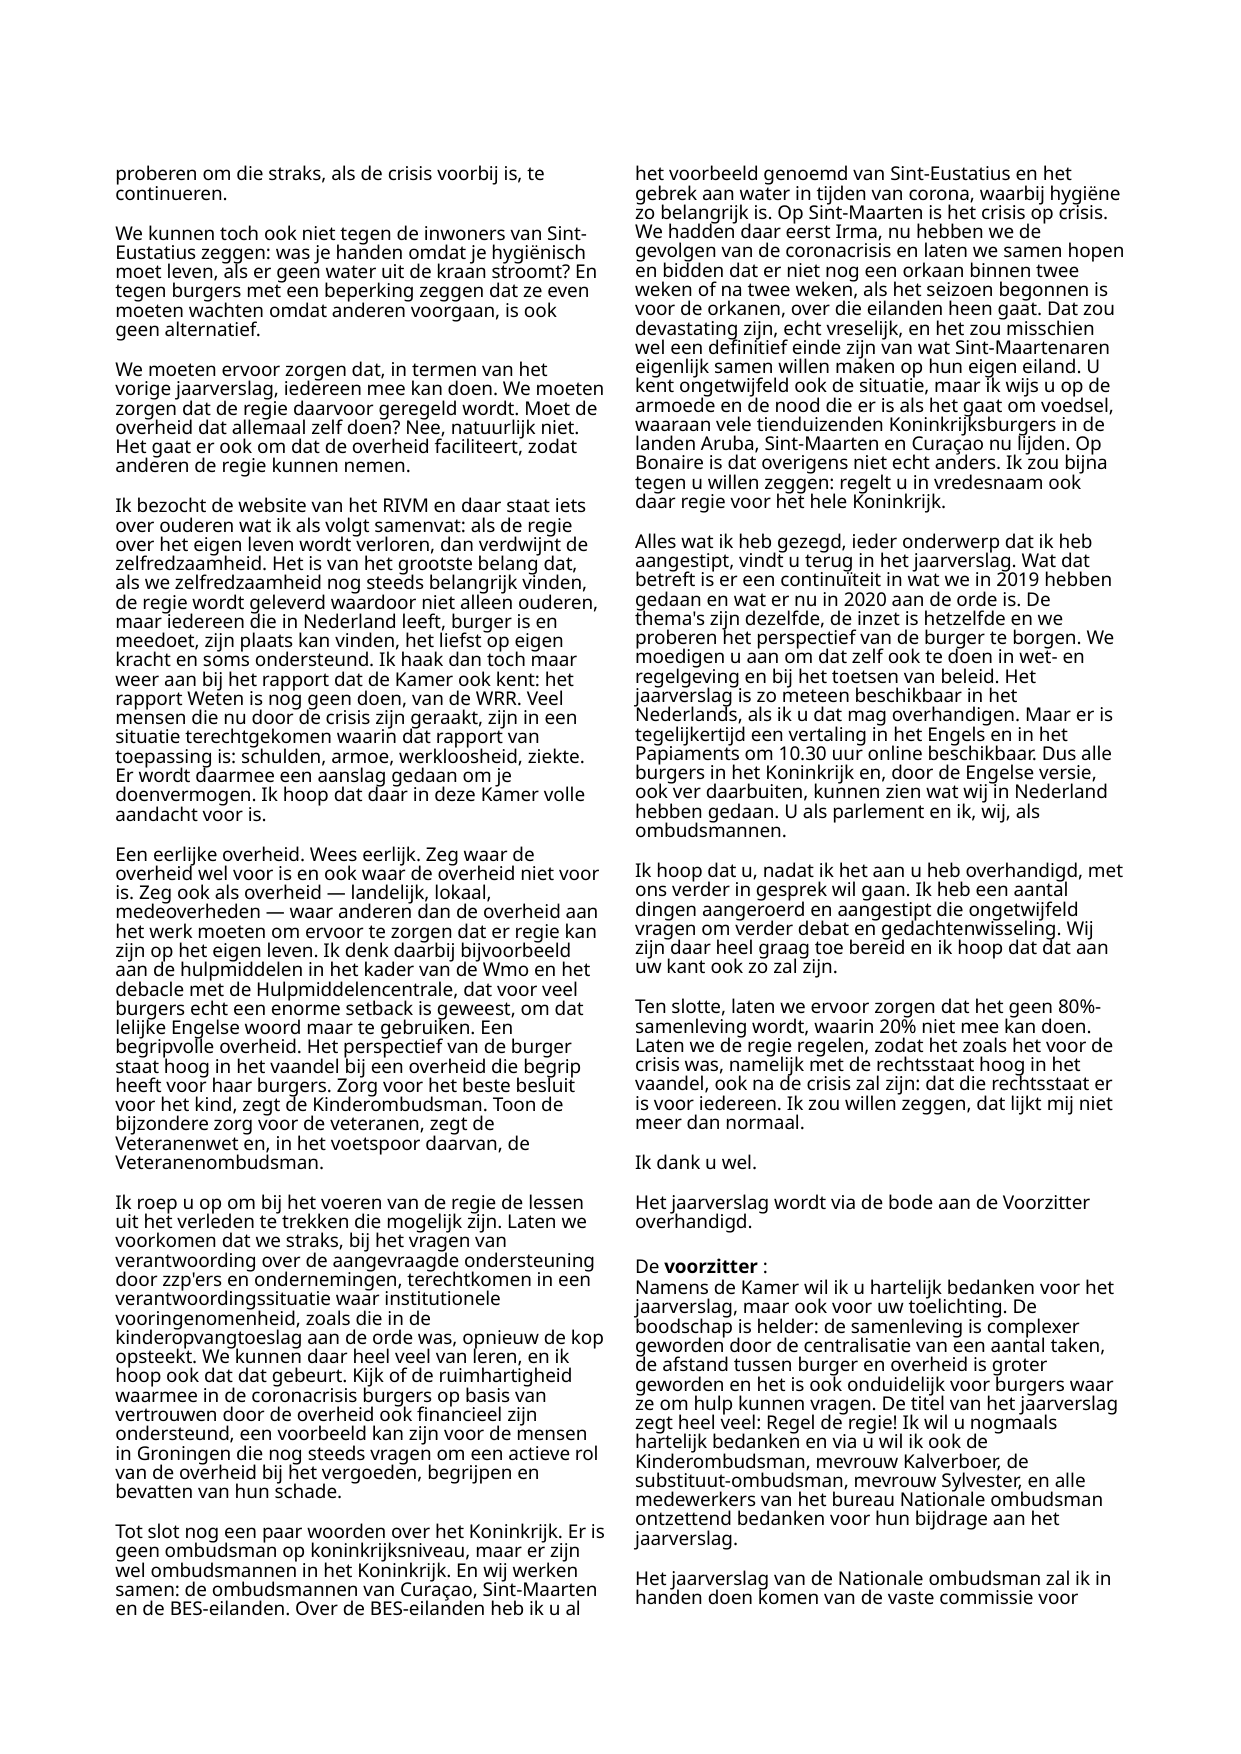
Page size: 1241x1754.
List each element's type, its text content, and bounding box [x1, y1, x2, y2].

text Tot slot nog een paar woorden over het Koninkrijk. Er is geen ombudsman op koninkrijksniveau, maar er zijn wel ombudsmannen in het Koninkrijk. En wij werken samen: de ombudsmannen van Curaçao, Sint-Maarten en de BES-eilanden. Over de BES-eilanden heb ik u al [115, 1523, 605, 1619]
text Het jaarverslag van de Nationale ombudsman zal ik in handen doen komen van de vaste commissie voor [635, 1570, 1125, 1608]
text proberen om die straks, als de crisis voorbij is, te continueren. [115, 165, 605, 204]
text het voorbeeld genoemd van Sint-Eustatius en het gebrek aan water in tijden van corona, waarbij hygiëne zo belangrijk is. Op Sint-Maarten is het crisis op crisis. We hadden daar eerst Irma, nu hebben we de gevolgen van de coronacrisis en laten we samen hopen en bidden dat er niet nog een orkaan binnen twee weken of na twee weken, als het seizoen begonnen is voor de orkanen, over die eilanden heen gaat. Dat zou devastating zijn, echt vreselijk, en het zou misschien wel een definitief einde zijn van wat Sint-Maartenaren eigenlijk samen willen maken op hun eigen eiland. U kent ongetwijfeld ook de situatie, maar ik wijs u op de armoede en de nood die er is als het gaat om voedsel, waaraan vele tienduizenden Koninkrijksburgers in de landen Aruba, Sint-Maarten en Curaçao nu lijden. Op Bonaire is dat overigens niet echt anders. Ik zou bijna tegen u willen zeggen: regelt u in vredesnaam ook daar regie voor het hele Koninkrijk. [635, 165, 1125, 512]
text Alles wat ik heb gezegd, ieder onderwerp dat ik heb aangestipt, vindt u terug in het jaarverslag. Wat dat betreft is er een continuïteit in wat we in 2019 hebben gedaan en wat er nu in 2020 aan de orde is. De thema's zijn dezelfde, de inzet is hetzelfde en we proberen het perspectief van de burger te borgen. We moedigen u aan om dat zelf ook te doen in wet- en regelgeving en bij het toetsen van beleid. Het jaarverslag is zo meteen beschikbaar in het Nederlands, als ik u dat mag overhandigen. Maar er is tegelijkertijd een vertaling in het Engels en in het Papiaments om 10.30 uur online beschikbaar. Dus alle burgers in het Koninkrijk en, door de Engelse versie, ook ver daarbuiten, kunnen zien wat wij in Nederland hebben gedaan. U als parlement en ik, wij, als ombudsmannen. [635, 533, 1125, 841]
text Ik hoop dat u, nadat ik het aan u heb overhandigd, met ons verder in gesprek wil gaan. Ik heb een aantal dingen aangeroerd en aangestipt die ongetwijfeld vragen om verder debat en gedachtenwisseling. Wij zijn daar heel graag toe bereid en ik hoop dat dat aan uw kant ook zo zal zijn. [635, 862, 1125, 978]
text Een eerlijke overheid. Wees eerlijk. Zeg waar de overheid wel voor is en ook waar de overheid niet voor is. Zeg ook als overheid — landelijk, lokaal, medeoverheden — waar anderen dan de overheid aan het werk moeten om ervoor te zorgen dat er regie kan zijn op het eigen leven. Ik denk daarbij bijvoorbeeld aan de hulpmiddelen in het kader van de Wmo en het debacle met de Hulpmiddelencentrale, dat voor veel burgers echt een enorme setback is geweest, om dat lelijke Engelse woord maar te gebruiken. Een begripvolle overheid. Het perspectief van de burger staat hoog in het vaandel bij een overheid die begrip heeft voor haar burgers. Zorg voor het beste besluit voor het kind, zegt de Kinderombudsman. Toon de bijzondere zorg voor de veteranen, zegt de Veteranenwet en, in het voetspoor daarvan, de Veteranenombudsman. [115, 846, 605, 1173]
text Het jaarverslag wordt via de bode aan de Voorzitter overhandigd. [635, 1194, 1125, 1233]
text We kunnen toch ook niet tegen de inwoners van Sint-Eustatius zeggen: was je handen omdat je hygiënisch moet leven, als er geen water uit de kraan stroomt? En tegen burgers met een beperking zeggen dat ze even moeten wachten omdat anderen voorgaan, is ook geen alternatief. [115, 224, 605, 340]
text We moeten ervoor zorgen dat, in termen van het vorige jaarverslag, iedereen mee kan doen. We moeten zorgen dat de regie daarvoor geregeld wordt. Moet de overheid dat allemaal zelf doen? Nee, natuurlijk niet. Het gaat er ook om dat de overheid faciliteert, zodat anderen de regie kunnen nemen. [115, 361, 605, 477]
text Namens de Kamer wil ik u hartelijk bedanken voor het jaarverslag, maar ook voor uw toelichting. De boodschap is helder: de samenleving is complexer geworden door de centralisatie van een aantal taken, de afstand tussen burger en overheid is groter geworden en het is ook onduidelijk voor burgers waar ze om hulp kunnen vragen. De titel van het jaarverslag zegt heel veel: Regel de regie! Ik wil u nogmaals hartelijk bedanken en via u wil ik ook de Kinderombudsman, mevrouw Kalverboer, de substituut-ombudsman, mevrouw Sylvester, en alle medewerkers van het bureau Nationale ombudsman ontzettend bedanken voor hun bijdrage aan het jaarverslag. [635, 1279, 1125, 1549]
text Ik roep u op om bij het voeren van de regie de lessen uit het verleden te trekken die mogelijk zijn. Laten we voorkomen dat we straks, bij het vragen van verantwoording over de aangevraagde ondersteuning door zzp'ers en ondernemingen, terechtkomen in een verantwoordingssituatie waar institutionele vooringenomenheid, zoals die in de kinderopvangtoeslag aan de orde was, opnieuw de kop opsteekt. We kunnen daar heel veel van leren, en ik hoop ook dat dat gebeurt. Kijk of de ruimhartigheid waarmee in de coronacrisis burgers op basis van vertrouwen door de overheid ook financieel zijn ondersteund, een voorbeeld kan zijn voor de mensen in Groningen die nog steeds vragen om een actieve rol van de overheid bij het vergoeden, begrijpen en bevatten van hun schade. [115, 1194, 605, 1502]
text Ten slotte, laten we ervoor zorgen dat het geen 80%-samenleving wordt, waarin 20% niet mee kan doen. Laten we de regie regelen, zodat het zoals het voor de crisis was, namelijk met de rechtsstaat hoog in het vaandel, ook na de crisis zal zijn: dat die rechtsstaat er is voor iedereen. Ik zou willen zeggen, dat lijkt mij niet meer dan normaal. [635, 998, 1125, 1133]
text Ik bezocht de website van het RIVM en daar staat iets over ouderen wat ik als volgt samenvat: als de regie over het eigen leven wordt verloren, dan verdwijnt de zelfredzaamheid. Het is van het grootste belang dat, als we zelfredzaamheid nog steeds belangrijk vinden, de regie wordt geleverd waardoor niet alleen ouderen, maar iedereen die in Nederland leeft, burger is en meedoet, zijn plaats kan vinden, het liefst op eigen kracht en soms ondersteund. Ik haak dan toch maar weer aan bij het rapport dat de Kamer ook kent: het rapport Weten is nog geen doen, van de WRR. Veel mensen die nu door de crisis zijn geraakt, zijn in een situatie terechtgekomen waarin dat rapport van toepassing is: schulden, armoe, werkloosheid, ziekte. Er wordt daarmee een aanslag gedaan om je doenvermogen. Ik hoop dat daar in deze Kamer volle aandacht voor is. [115, 497, 605, 825]
text De voorzitter : [635, 1253, 1125, 1279]
text Ik dank u wel. [635, 1154, 1125, 1173]
